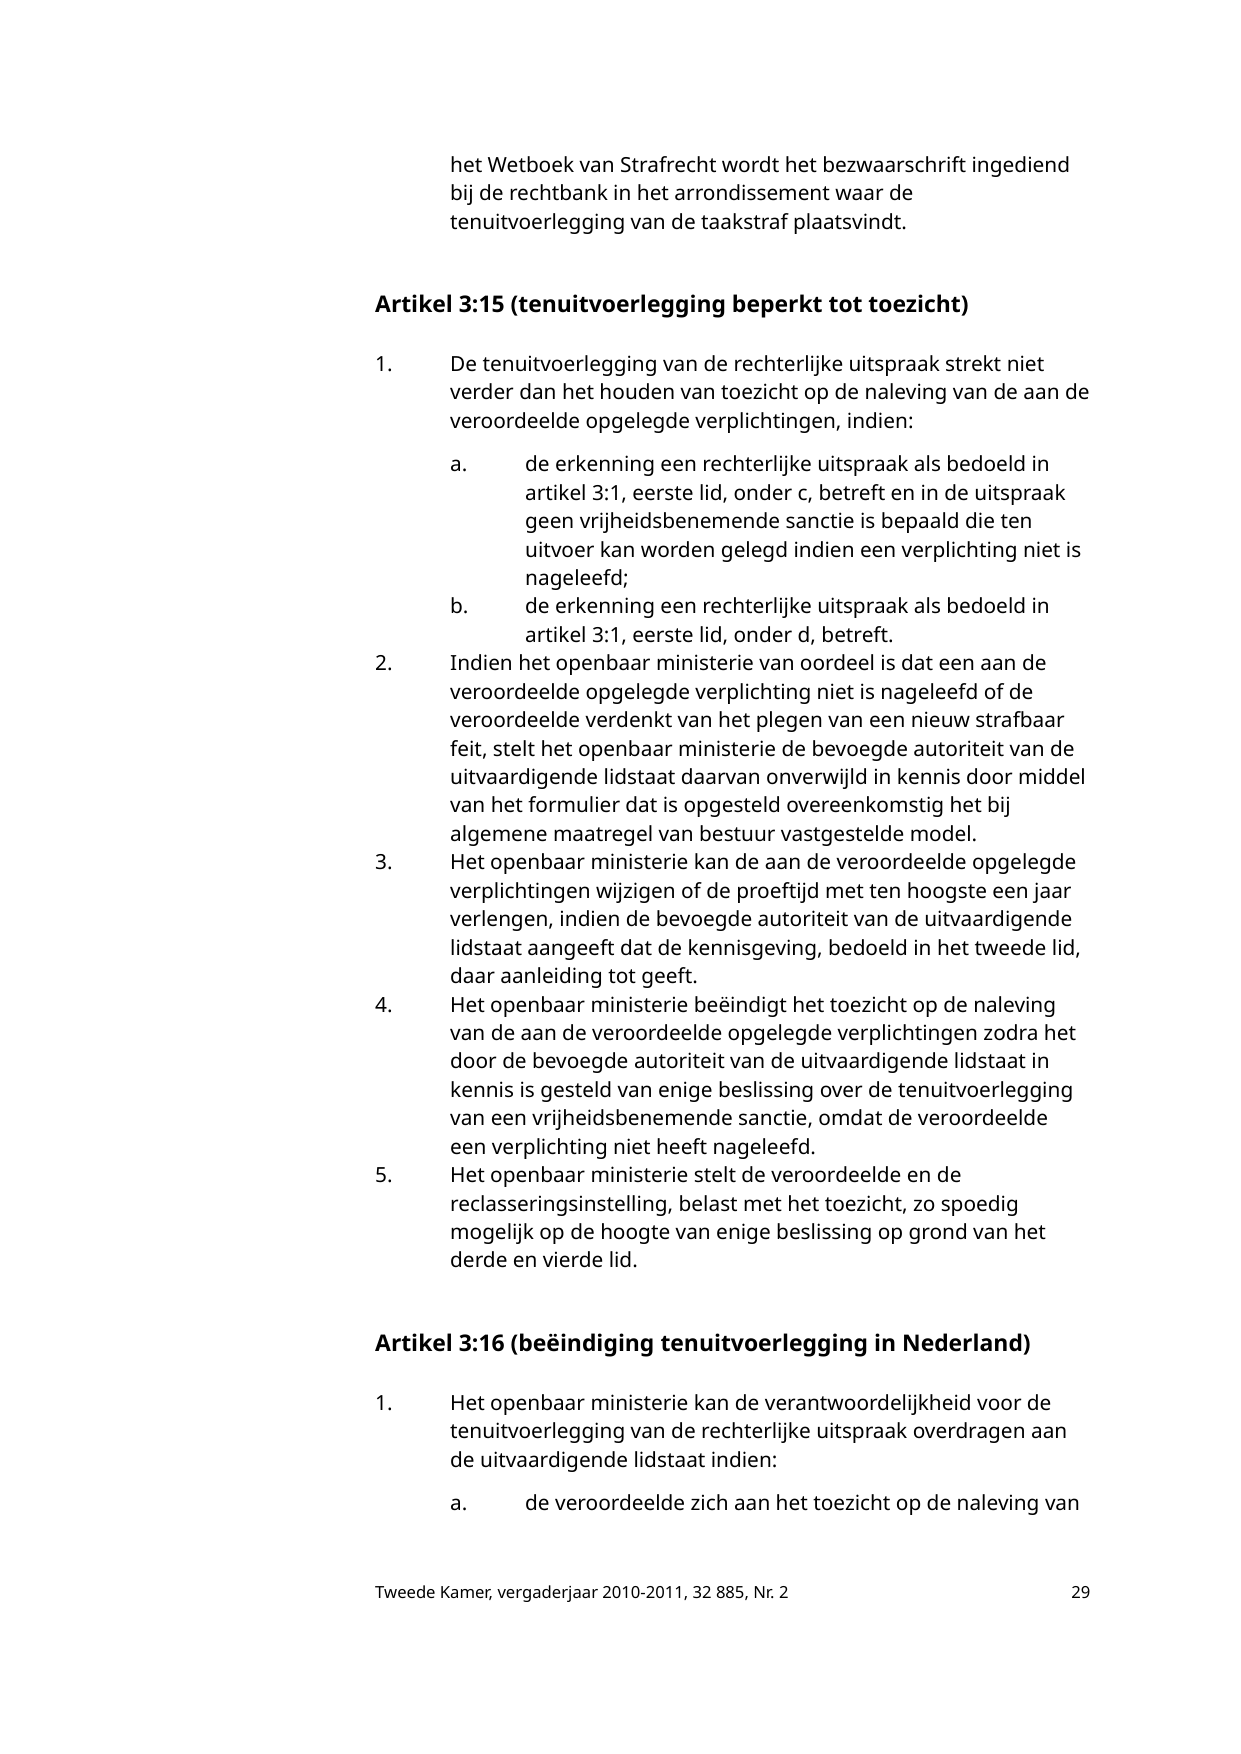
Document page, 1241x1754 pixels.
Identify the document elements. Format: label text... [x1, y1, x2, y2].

list Indien het openbaar ministerie van oordeel is dat een aan de veroordeelde opgelegde verplichting niet is nageleefd of de veroordeelde verdenkt van het plegen van een nieuw strafbaar feit, stelt het openbaar ministerie de bevoegde autoriteit van de uitvaardigende lidstaat daarvan onverwijld in kennis door middel van het formulier dat is opgesteld overeenkomstig het bij algemene maatregel van bestuur vastgestelde model. [375, 648, 1090, 847]
list Het openbaar ministerie beëindigt het toezicht op de naleving van de aan de veroordeelde opgelegde verplichtingen zodra het door de bevoegde autoriteit van de uitvaardigende lidstaat in kennis is gesteld van enige beslissing over de tenuitvoerlegging van een vrijheidsbenemende sanctie, omdat de veroordeelde een verplichting niet heeft nageleefd. [375, 990, 1090, 1160]
list de veroordeelde zich aan het toezicht op de naleving van [450, 1488, 1090, 1517]
list Het openbaar ministerie stelt de veroordeelde en de reclasseringsinstelling, belast met het toezicht, zo spoedig mogelijk op de hoogte van enige beslissing op grond van het derde en vierde lid. [375, 1160, 1090, 1274]
list het Wetboek van Strafrecht wordt het bezwaarschrift ingediend bij de rechtbank in het arrondissement waar de tenuitvoerlegging van de taakstraf plaatsvindt. [375, 150, 1090, 235]
list Het openbaar ministerie kan de verantwoordelijkheid voor de tenuitvoerlegging van de rechterlijke uitspraak overdragen aan de uitvaardigende lidstaat indien: [375, 1388, 1090, 1473]
list Het openbaar ministerie kan de aan de veroordeelde opgelegde verplichtingen wijzigen of de proeftijd met ten hoogste een jaar verlengen, indien de bevoegde autoriteit van de uitvaardigende lidstaat aangeeft dat de kennisgeving, bedoeld in het tweede lid, daar aanleiding tot geeft. [375, 847, 1090, 990]
list De tenuitvoerlegging van de rechterlijke uitspraak strekt niet verder dan het houden van toezicht op de naleving van de aan de veroordeelde opgelegde verplichtingen, indien: [375, 349, 1090, 434]
list de erkenning een rechterlijke uitspraak als bedoeld in artikel 3:1, eerste lid, onder c, betreft en in de uitspraak geen vrijheidsbenemende sanctie is bepaald die ten uitvoer kan worden gelegd indien een verplichting niet is nageleefd; [450, 449, 1090, 592]
subtitle Artikel 3:16 (beëindiging tenuitvoerlegging in Nederland) [375, 1327, 1090, 1358]
list de erkenning een rechterlijke uitspraak als bedoeld in artikel 3:1, eerste lid, onder d, betreft. [450, 592, 1090, 648]
subtitle Artikel 3:15 (tenuitvoerlegging beperkt tot toezicht) [375, 288, 1090, 319]
